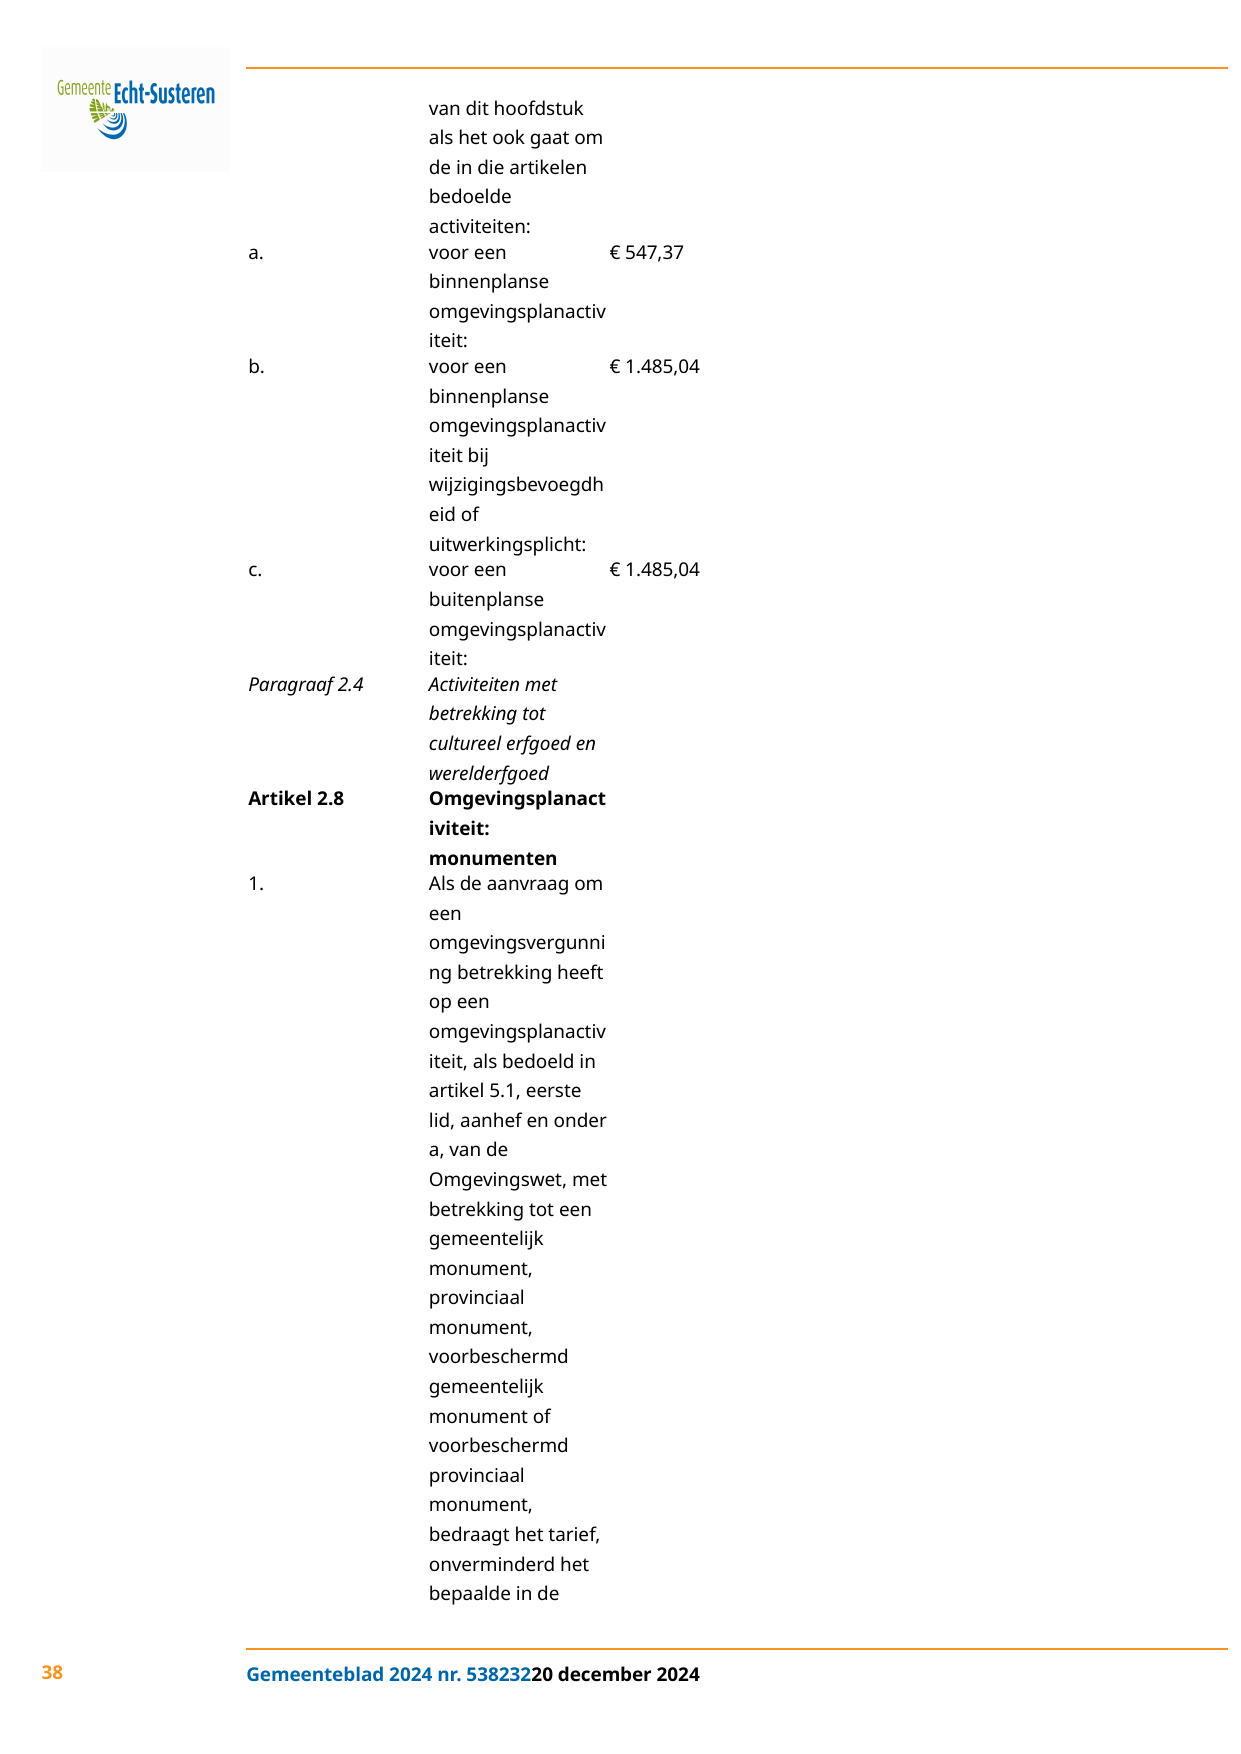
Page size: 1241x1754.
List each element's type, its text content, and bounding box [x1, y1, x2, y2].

table_cell [609, 671, 790, 786]
table_cell [971, 786, 1152, 870]
table_cell [971, 239, 1152, 353]
picture [41, 47, 231, 172]
table_cell [609, 786, 790, 870]
table_cell [790, 353, 971, 557]
table_cell [971, 353, 1152, 557]
table_cell Paragraaf 2.4 [248, 671, 429, 786]
table_cell [971, 557, 1152, 671]
table_cell [790, 870, 971, 1606]
table_cell [790, 239, 971, 353]
table_cell 1. [248, 870, 429, 1606]
table_cell Activiteiten met betrekking tot cultureel erfgoed en werelderfgoed [429, 671, 609, 786]
table_cell Als de aanvraag om een omgevingsvergunning betrekking heeft op een omgevingsplanactiviteit, als bedoeld in artikel 5.1, eerste lid, aanhef en onder a, van de Omgevingswet, met betrekking tot een gemeentelijk monument, provinciaal monument, voorbeschermd gemeentelijk monument of voorbeschermd provinciaal monument, bedraagt het tarief, onverminderd het bepaalde in de [429, 870, 609, 1606]
table_cell [248, 95, 429, 239]
table_cell Omgevingsplanactiviteit: monumenten [429, 786, 609, 870]
table_cell [971, 870, 1152, 1606]
table_cell van dit hoofdstuk als het ook gaat om de in die artikelen bedoelde activiteiten: [429, 95, 609, 239]
table_cell [790, 95, 971, 239]
table_cell [790, 786, 971, 870]
table_cell c. [248, 557, 429, 671]
table_cell € 1.485,04 [609, 557, 790, 671]
table_cell [609, 870, 790, 1606]
table_cell [971, 95, 1152, 239]
table_cell voor een binnenplanse omgevingsplanactiviteit bij wijzigingsbevoegdheid of uitwerkingsplicht: [429, 353, 609, 557]
table_cell € 547,37 [609, 239, 790, 353]
table_cell [971, 671, 1152, 786]
table_cell voor een binnenplanse omgevingsplanactiviteit: [429, 239, 609, 353]
table_cell [790, 671, 971, 786]
table_cell b. [248, 353, 429, 557]
table_cell [790, 557, 971, 671]
table_cell € 1.485,04 [609, 353, 790, 557]
table_cell voor een buitenplanse omgevingsplanactiviteit: [429, 557, 609, 671]
table_cell [609, 95, 790, 239]
table_cell a. [248, 239, 429, 353]
table_cell Artikel 2.8 [248, 786, 429, 870]
